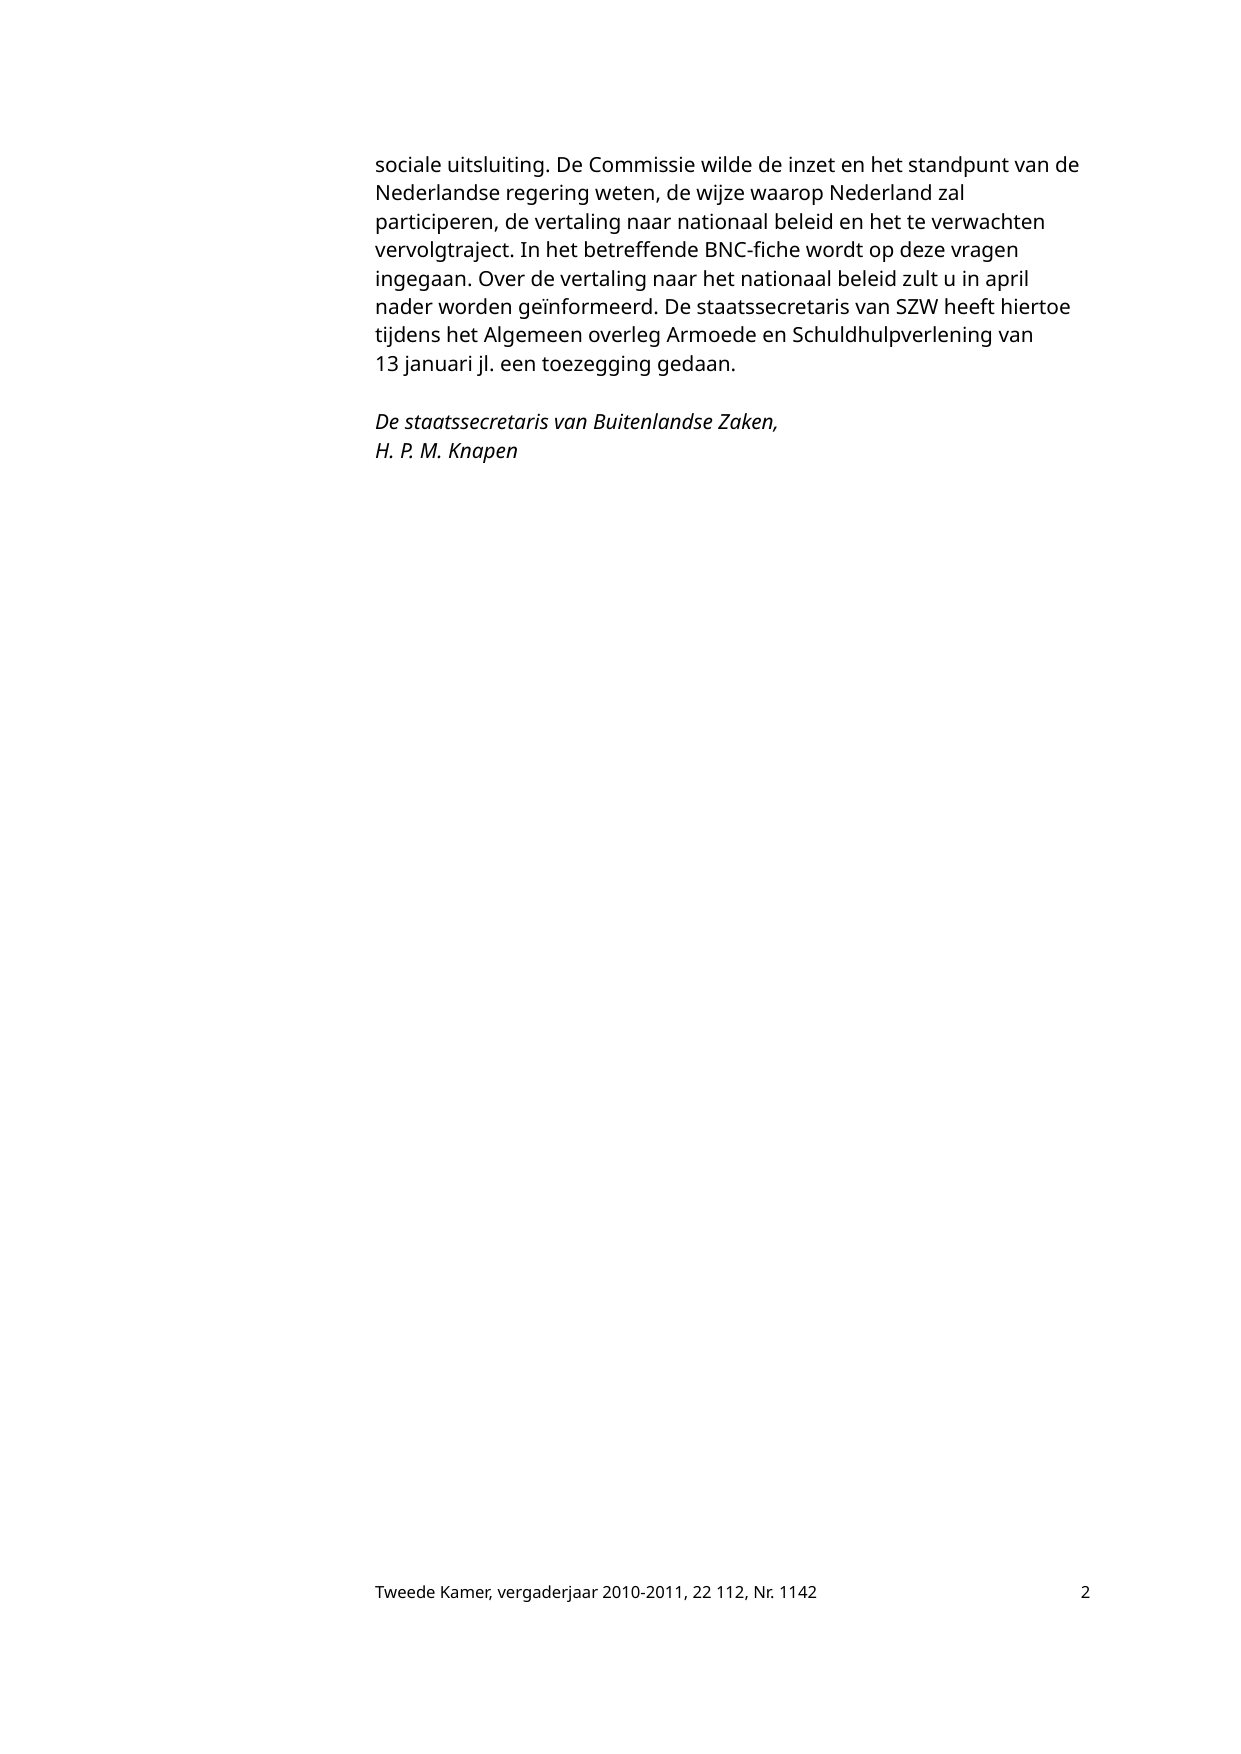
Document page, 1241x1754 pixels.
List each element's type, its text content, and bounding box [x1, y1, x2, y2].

text De staatssecretaris van Buitenlandse Zaken, [375, 407, 1090, 436]
text H. P. M. Knapen [375, 436, 1090, 464]
text sociale uitsluiting. De Commissie wilde de inzet en het standpunt van de Nederlandse regering weten, de wijze waarop Nederland zal participeren, de vertaling naar nationaal beleid en het te verwachten vervolgtraject. In het betreffende BNC-fiche wordt op deze vragen ingegaan. Over de vertaling naar het nationaal beleid zult u in april nader worden geïnformeerd. De staatssecretaris van SZW heeft hiertoe tijdens het Algemeen overleg Armoede en Schuldhulpverlening van 13 januari jl. een toezegging gedaan. [375, 150, 1090, 377]
